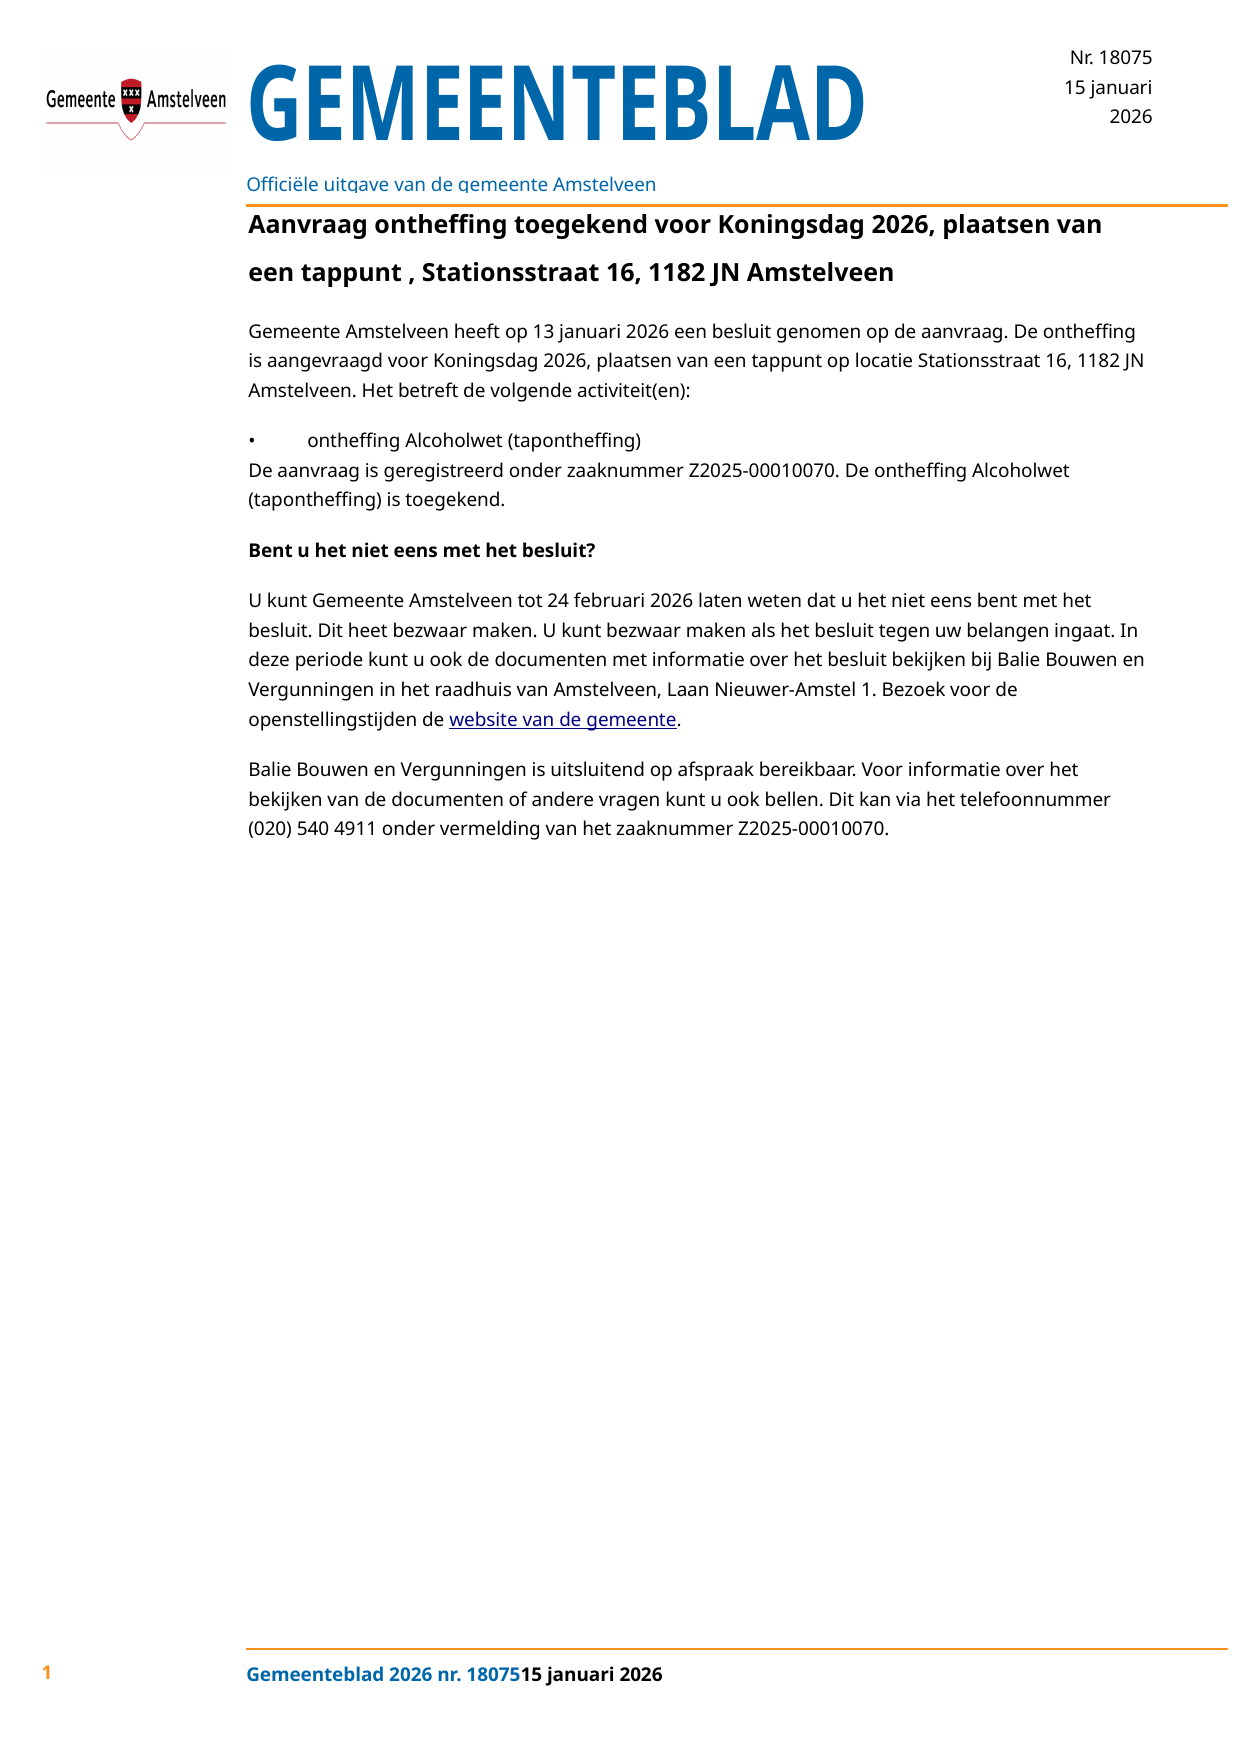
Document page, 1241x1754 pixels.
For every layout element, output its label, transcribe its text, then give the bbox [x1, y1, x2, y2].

list ontheffing Alcoholwet (tapontheffing) [248, 427, 1152, 453]
text De aanvraag is geregistreerd onder zaaknummer Z2025-00010070. De ontheffing Alcoholwet (tapontheffing) is toegekend. [248, 457, 1152, 512]
text Bent u het niet eens met het besluit? [248, 537, 1152, 563]
text U kunt Gemeente Amstelveen tot 24 februari 2026 laten weten dat u het niet eens bent met het besluit. Dit heet bezwaar maken. U kunt bezwaar maken als het besluit tegen uw belangen ingaat. In deze periode kunt u ook de documenten met informatie over het besluit bekijken bij Balie Bouwen en Vergunningen in het raadhuis van Amstelveen, Laan Nieuwer-Amstel 1. Bezoek voor de openstellingstijden de website van de gemeente. [248, 587, 1152, 732]
text Aanvraag ontheffing toegekend voor Koningsdag 2026, plaatsen van een tappunt , Stationsstraat 16, 1182 JN Amstelveen [248, 207, 1152, 288]
picture [41, 47, 231, 172]
text Gemeente Amstelveen heeft op 13 januari 2026 een besluit genomen op de aanvraag. De ontheffing is aangevraagd voor Koningsdag 2026, plaatsen van een tappunt op locatie Stationsstraat 16, 1182 JN Amstelveen. Het betreft de volgende activiteit(en): [248, 318, 1152, 403]
text Balie Bouwen en Vergunningen is uitsluitend op afspraak bereikbaar. Voor informatie over het bekijken van de documenten of andere vragen kunt u ook bellen. Dit kan via het telefoonnummer (020) 540 4911 onder vermelding van het zaaknummer Z2025-00010070. [248, 756, 1152, 841]
